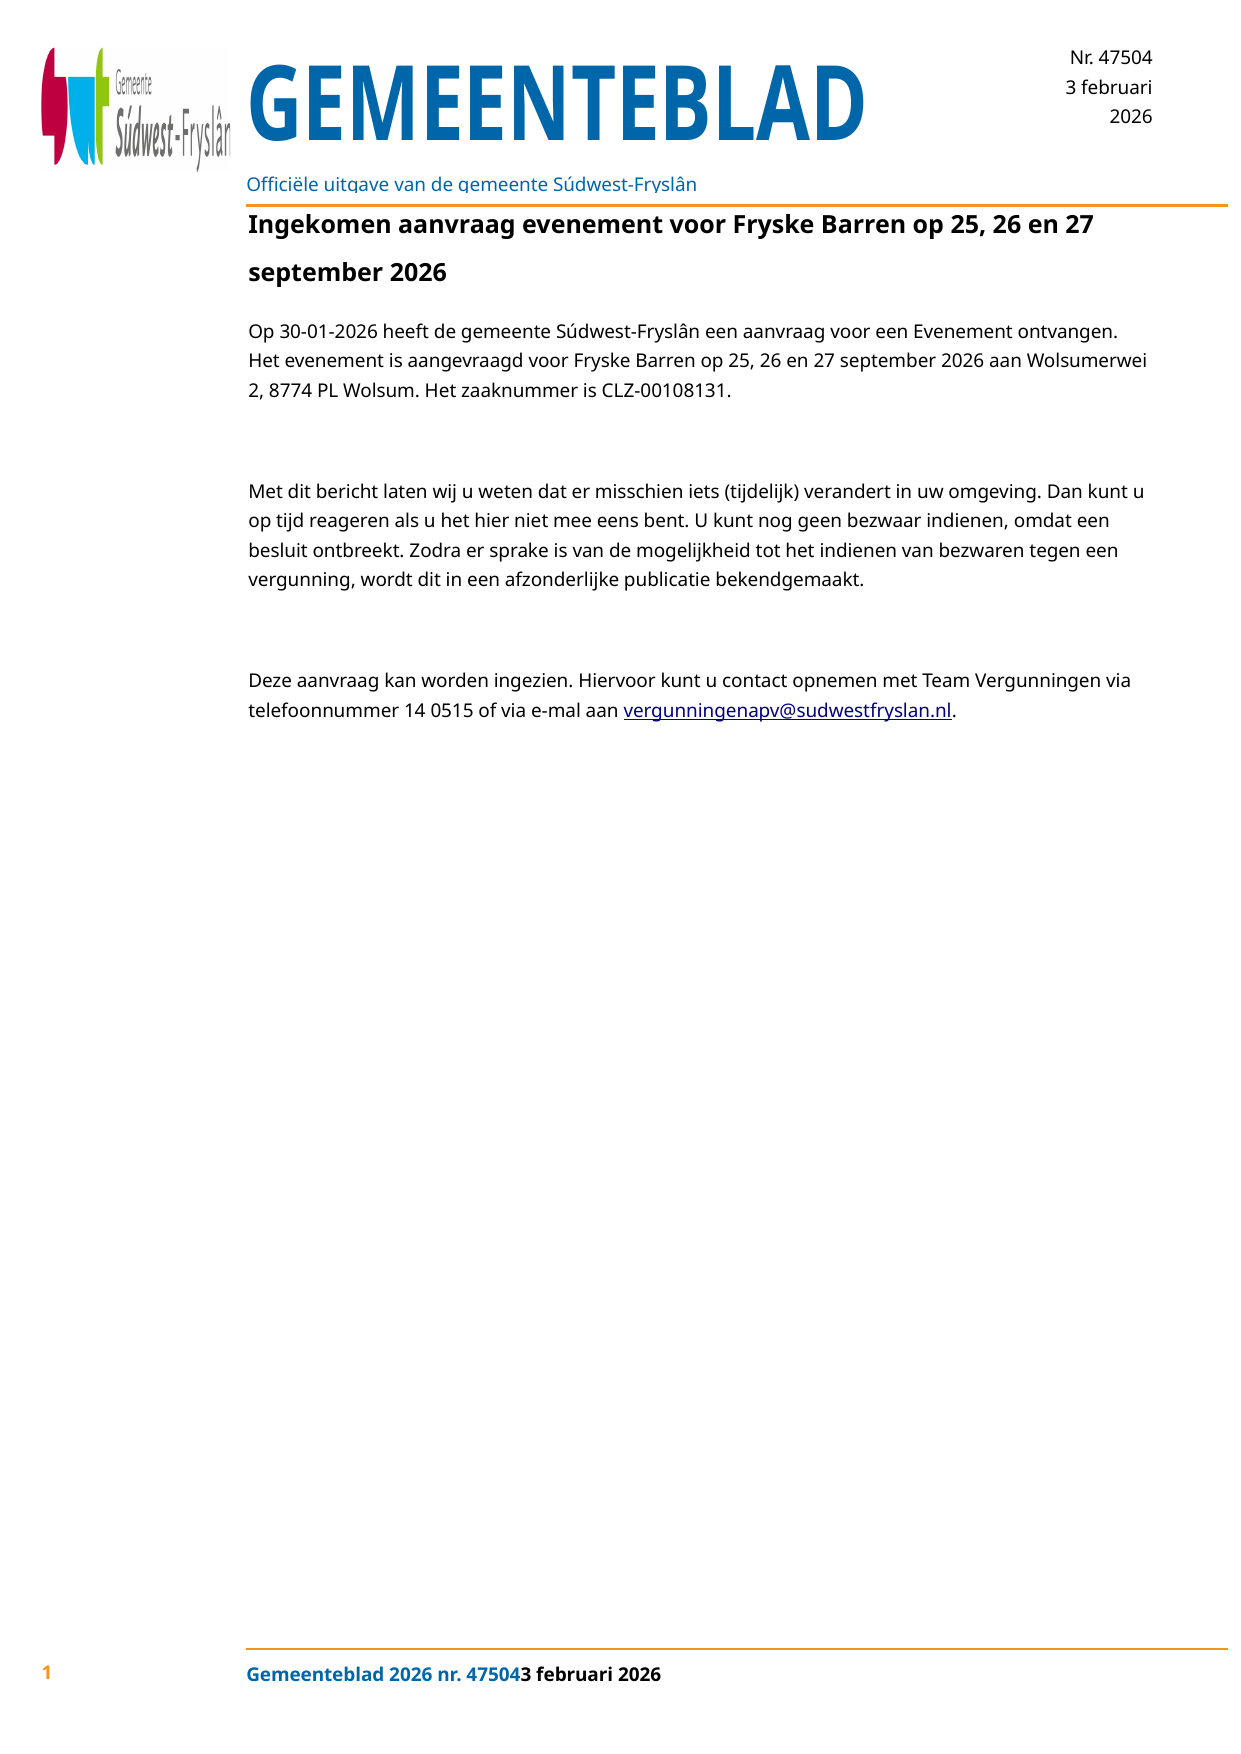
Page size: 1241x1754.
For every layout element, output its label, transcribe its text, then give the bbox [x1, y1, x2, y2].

picture [41, 47, 231, 172]
text Op 30-01-2026 heeft de gemeente Súdwest-Fryslân een aanvraag voor een Evenement ontvangen. Het evenement is aangevraagd voor Fryske Barren op 25, 26 en 27 september 2026 aan Wolsumerwei 2, 8774 PL Wolsum. Het zaaknummer is CLZ-00108131. [248, 318, 1152, 403]
text Met dit bericht laten wij u weten dat er misschien iets (tijdelijk) verandert in uw omgeving. Dan kunt u op tijd reageren als u het hier niet mee eens bent. U kunt nog geen bezwaar indienen, omdat een besluit ontbreekt. Zodra er sprake is van de mogelijkheid tot het indienen van bezwaren tegen een vergunning, wordt dit in een afzonderlijke publicatie bekendgemaakt. [248, 478, 1152, 592]
text Deze aanvraag kan worden ingezien. Hiervoor kunt u contact opnemen met Team Vergunningen via telefoonnummer 14 0515 of via e-mal aan vergunningenapv@sudwestfryslan.nl. [248, 667, 1152, 723]
text Ingekomen aanvraag evenement voor Fryske Barren op 25, 26 en 27 september 2026 [248, 207, 1152, 288]
